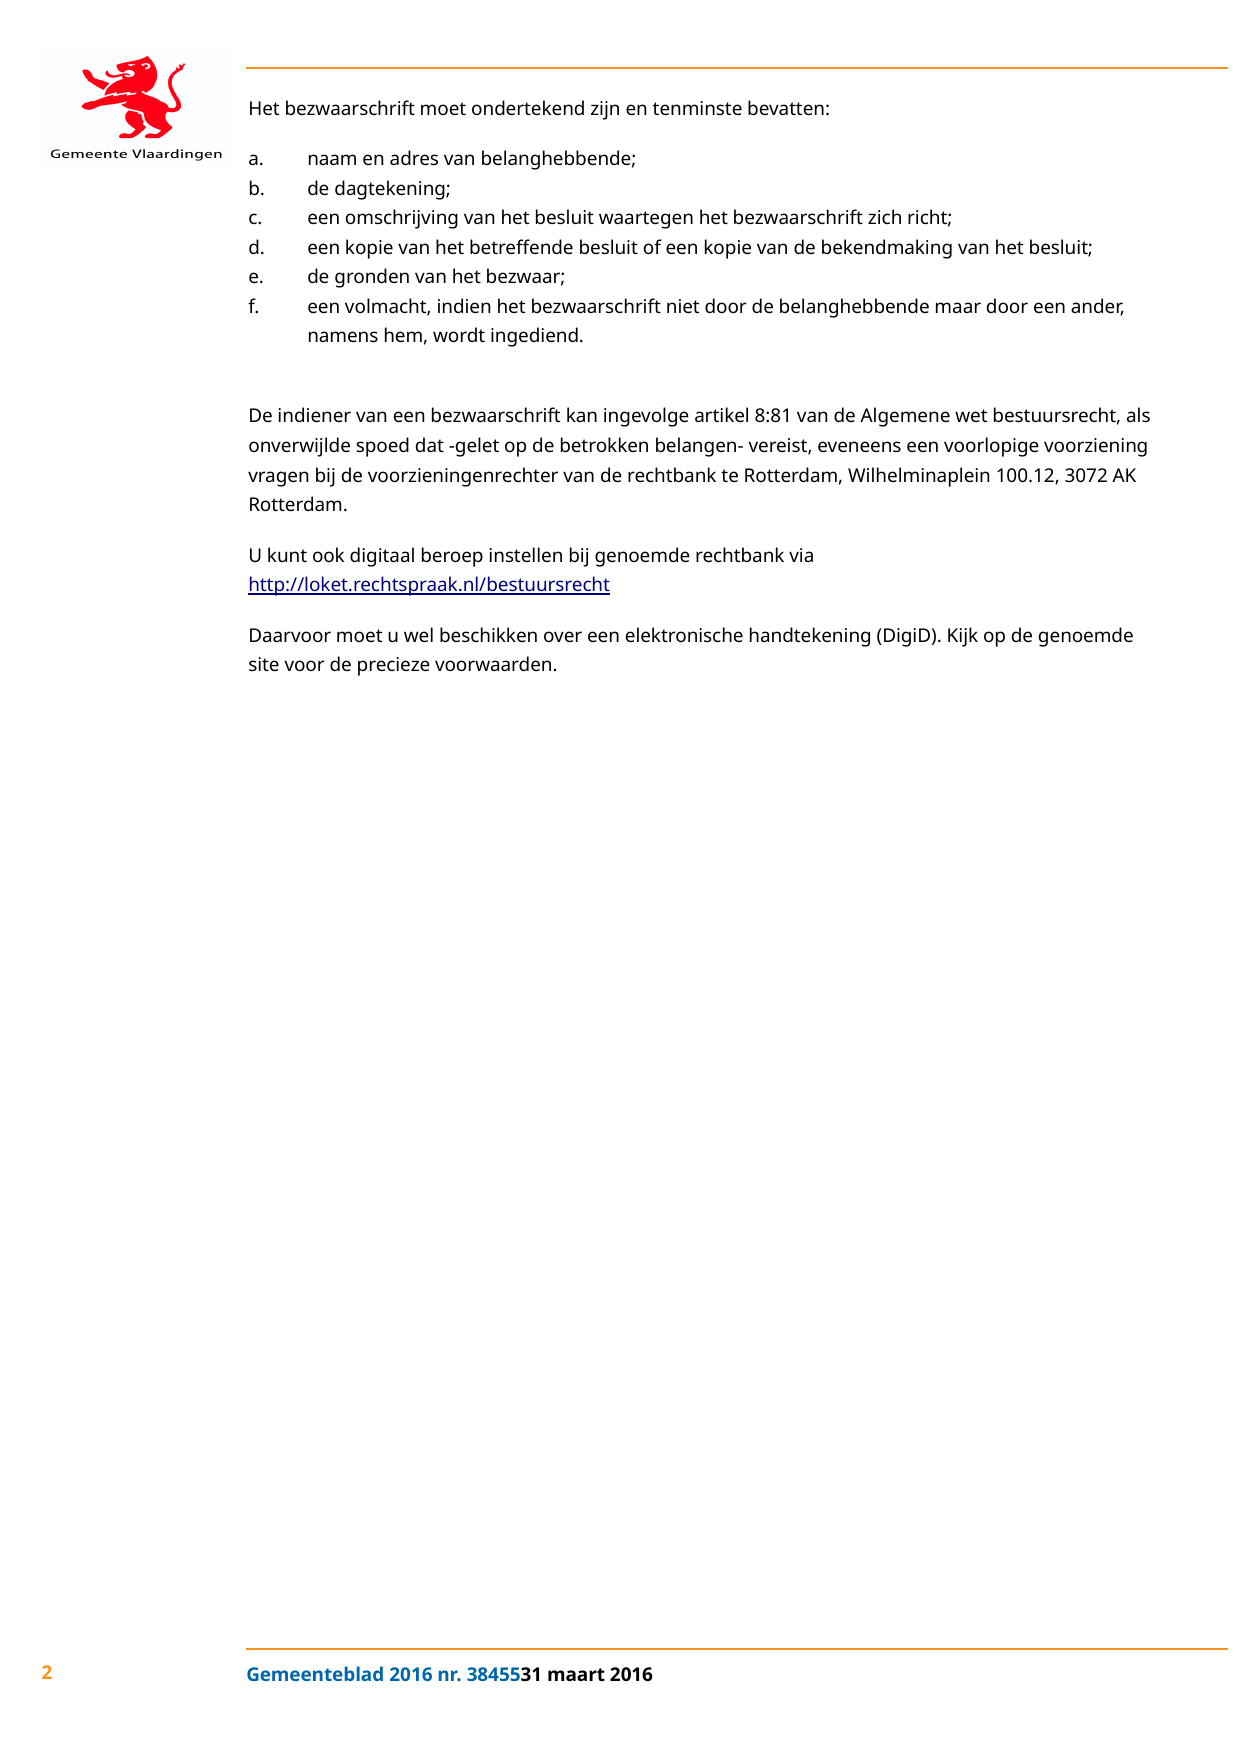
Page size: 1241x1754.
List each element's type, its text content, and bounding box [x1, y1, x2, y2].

list de dagtekening; [248, 175, 1152, 201]
list een volmacht, indien het bezwaarschrift niet door de belanghebbende maar door een ander, namens hem, wordt ingediend. [248, 293, 1152, 348]
text Het bezwaarschrift moet ondertekend zijn en tenminste bevatten: [248, 95, 1152, 121]
list een kopie van het betreffende besluit of een kopie van de bekendmaking van het besluit; [248, 234, 1152, 260]
picture [41, 47, 231, 172]
text U kunt ook digitaal beroep instellen bij genoemde rechtbank via http://loket.rechtspraak.nl/bestuursrecht [248, 542, 1152, 597]
list een omschrijving van het besluit waartegen het bezwaarschrift zich richt; [248, 204, 1152, 230]
list naam en adres van belanghebbende; [248, 145, 1152, 171]
text De indiener van een bezwaarschrift kan ingevolge artikel 8:81 van de Algemene wet bestuursrecht, als onverwijlde spoed dat -gelet op de betrokken belangen- vereist, eveneens een voorlopige voorziening vragen bij de voorzieningenrechter van de rechtbank te Rotterdam, Wilhelminaplein 100.12, 3072 AK Rotterdam. [248, 403, 1152, 517]
text Daarvoor moet u wel beschikken over een elektronische handtekening (DigiD). Kijk op de genoemde site voor de precieze voorwaarden. [248, 622, 1152, 677]
list de gronden van het bezwaar; [248, 263, 1152, 289]
